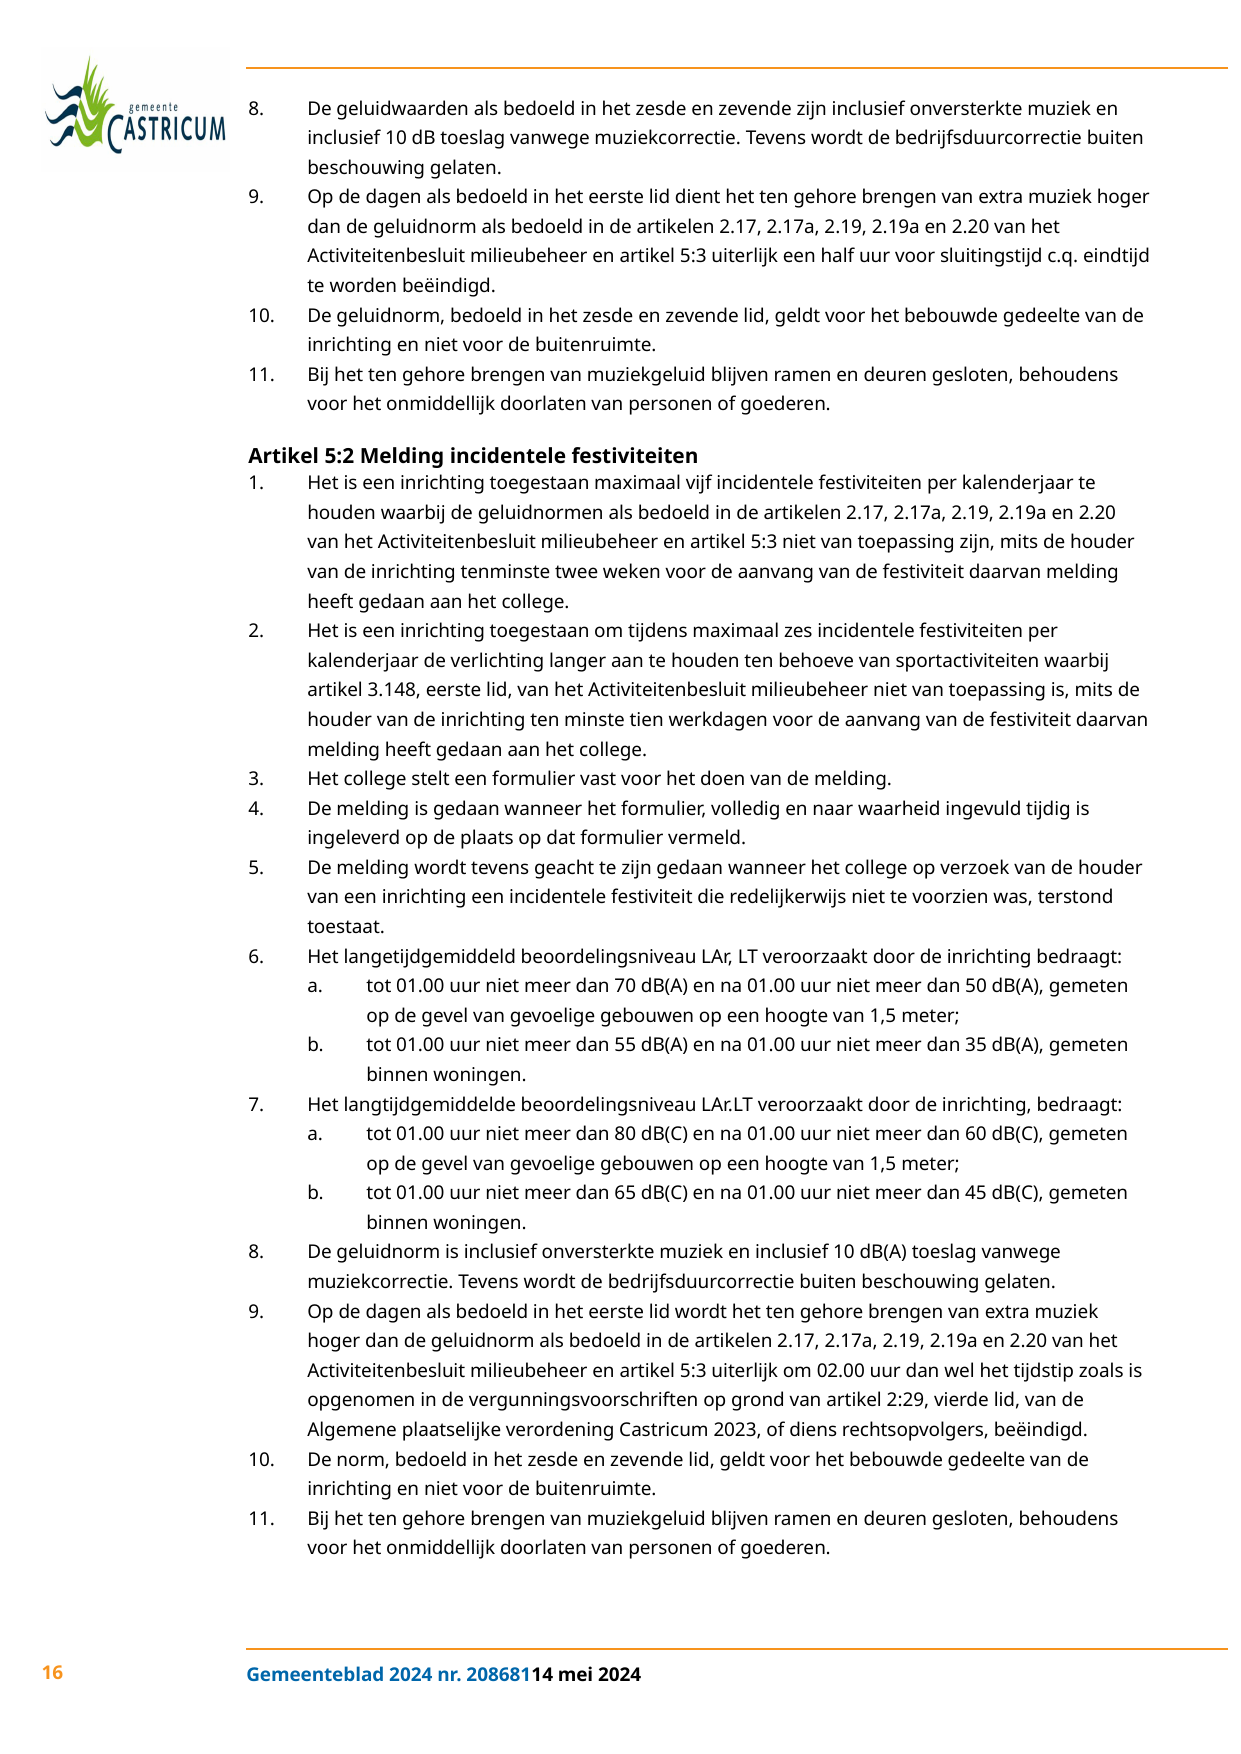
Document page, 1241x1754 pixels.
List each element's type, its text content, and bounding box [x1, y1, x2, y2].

list De geluidnorm is inclusief onversterkte muziek en inclusief 10 dB(A) toeslag vanwege muziekcorrectie. Tevens wordt de bedrijfsduurcorrectie buiten beschouwing gelaten. [248, 1239, 1152, 1294]
picture [41, 47, 231, 172]
list tot 01.00 uur niet meer dan 80 dB(C) en na 01.00 uur niet meer dan 60 dB(C), gemeten op de gevel van gevoelige gebouwen op een hoogte van 1,5 meter; [307, 1120, 1152, 1176]
list tot 01.00 uur niet meer dan 70 dB(A) en na 01.00 uur niet meer dan 50 dB(A), gemeten op de gevel van gevoelige gebouwen op een hoogte van 1,5 meter; [307, 972, 1152, 1028]
text Artikel 5:2 Melding incidentele festiviteiten [248, 441, 1152, 469]
list Op de dagen als bedoeld in het eerste lid dient het ten gehore brengen van extra muziek hoger dan de geluidnorm als bedoeld in de artikelen 2.17, 2.17a, 2.19, 2.19a en 2.20 van het Activiteitenbesluit milieubeheer en artikel 5:3 uiterlijk een half uur voor sluitingstijd c.q. eindtijd te worden beëindigd. [248, 183, 1152, 298]
list tot 01.00 uur niet meer dan 55 dB(A) en na 01.00 uur niet meer dan 35 dB(A), gemeten binnen woningen. [307, 1032, 1152, 1087]
list Bij het ten gehore brengen van muziekgeluid blijven ramen en deuren gesloten, behoudens voor het onmiddellijk doorlaten van personen of goederen. [248, 1505, 1152, 1560]
list De melding wordt tevens geacht te zijn gedaan wanneer het college op verzoek van de houder van een inrichting een incidentele festiviteit die redelijkerwijs niet te voorzien was, terstond toestaat. [248, 854, 1152, 939]
list Op de dagen als bedoeld in het eerste lid wordt het ten gehore brengen van extra muziek hoger dan de geluidnorm als bedoeld in de artikelen 2.17, 2.17a, 2.19, 2.19a en 2.20 van het Activiteitenbesluit milieubeheer en artikel 5:3 uiterlijk om 02.00 uur dan wel het tijdstip zoals is opgenomen in de vergunningsvoorschriften op grond van artikel 2:29, vierde lid, van de Algemene plaatselijke verordening Castricum 2023, of diens rechtsopvolgers, beëindigd. [248, 1298, 1152, 1442]
list Het is een inrichting toegestaan maximaal vijf incidentele festiviteiten per kalenderjaar te houden waarbij de geluidnormen als bedoeld in de artikelen 2.17, 2.17a, 2.19, 2.19a en 2.20 van het Activiteitenbesluit milieubeheer en artikel 5:3 niet van toepassing zijn, mits de houder van de inrichting tenminste twee weken voor de aanvang van de festiviteit daarvan melding heeft gedaan aan het college. [248, 469, 1152, 613]
list De geluidwaarden als bedoeld in het zesde en zevende zijn inclusief onversterkte muziek en inclusief 10 dB toeslag vanwege muziekcorrectie. Tevens wordt de bedrijfsduurcorrectie buiten beschouwing gelaten. [248, 95, 1152, 180]
list Bij het ten gehore brengen van muziekgeluid blijven ramen en deuren gesloten, behoudens voor het onmiddellijk doorlaten van personen of goederen. [248, 361, 1152, 416]
list Het is een inrichting toegestaan om tijdens maximaal zes incidentele festiviteiten per kalenderjaar de verlichting langer aan te houden ten behoeve van sportactiviteiten waarbij artikel 3.148, eerste lid, van het Activiteitenbesluit milieubeheer niet van toepassing is, mits de houder van de inrichting ten minste tien werkdagen voor de aanvang van de festiviteit daarvan melding heeft gedaan aan het college. [248, 617, 1152, 761]
list tot 01.00 uur niet meer dan 65 dB(C) en na 01.00 uur niet meer dan 45 dB(C), gemeten binnen woningen. [307, 1179, 1152, 1235]
list De geluidnorm, bedoeld in het zesde en zevende lid, geldt voor het bebouwde gedeelte van de inrichting en niet voor de buitenruimte. [248, 302, 1152, 357]
list Het langtijdgemiddelde beoordelingsniveau LAr.LT veroorzaakt door de inrichting, bedraagt: [248, 1091, 1152, 1116]
list Het langetijdgemiddeld beoordelingsniveau LAr, LT veroorzaakt door de inrichting bedraagt: [248, 943, 1152, 968]
list De melding is gedaan wanneer het formulier, volledig en naar waarheid ingevuld tijdig is ingeleverd op de plaats op dat formulier vermeld. [248, 795, 1152, 850]
list Het college stelt een formulier vast voor het doen van de melding. [248, 765, 1152, 791]
list De norm, bedoeld in het zesde en zevende lid, geldt voor het bebouwde gedeelte van de inrichting en niet voor de buitenruimte. [248, 1446, 1152, 1501]
